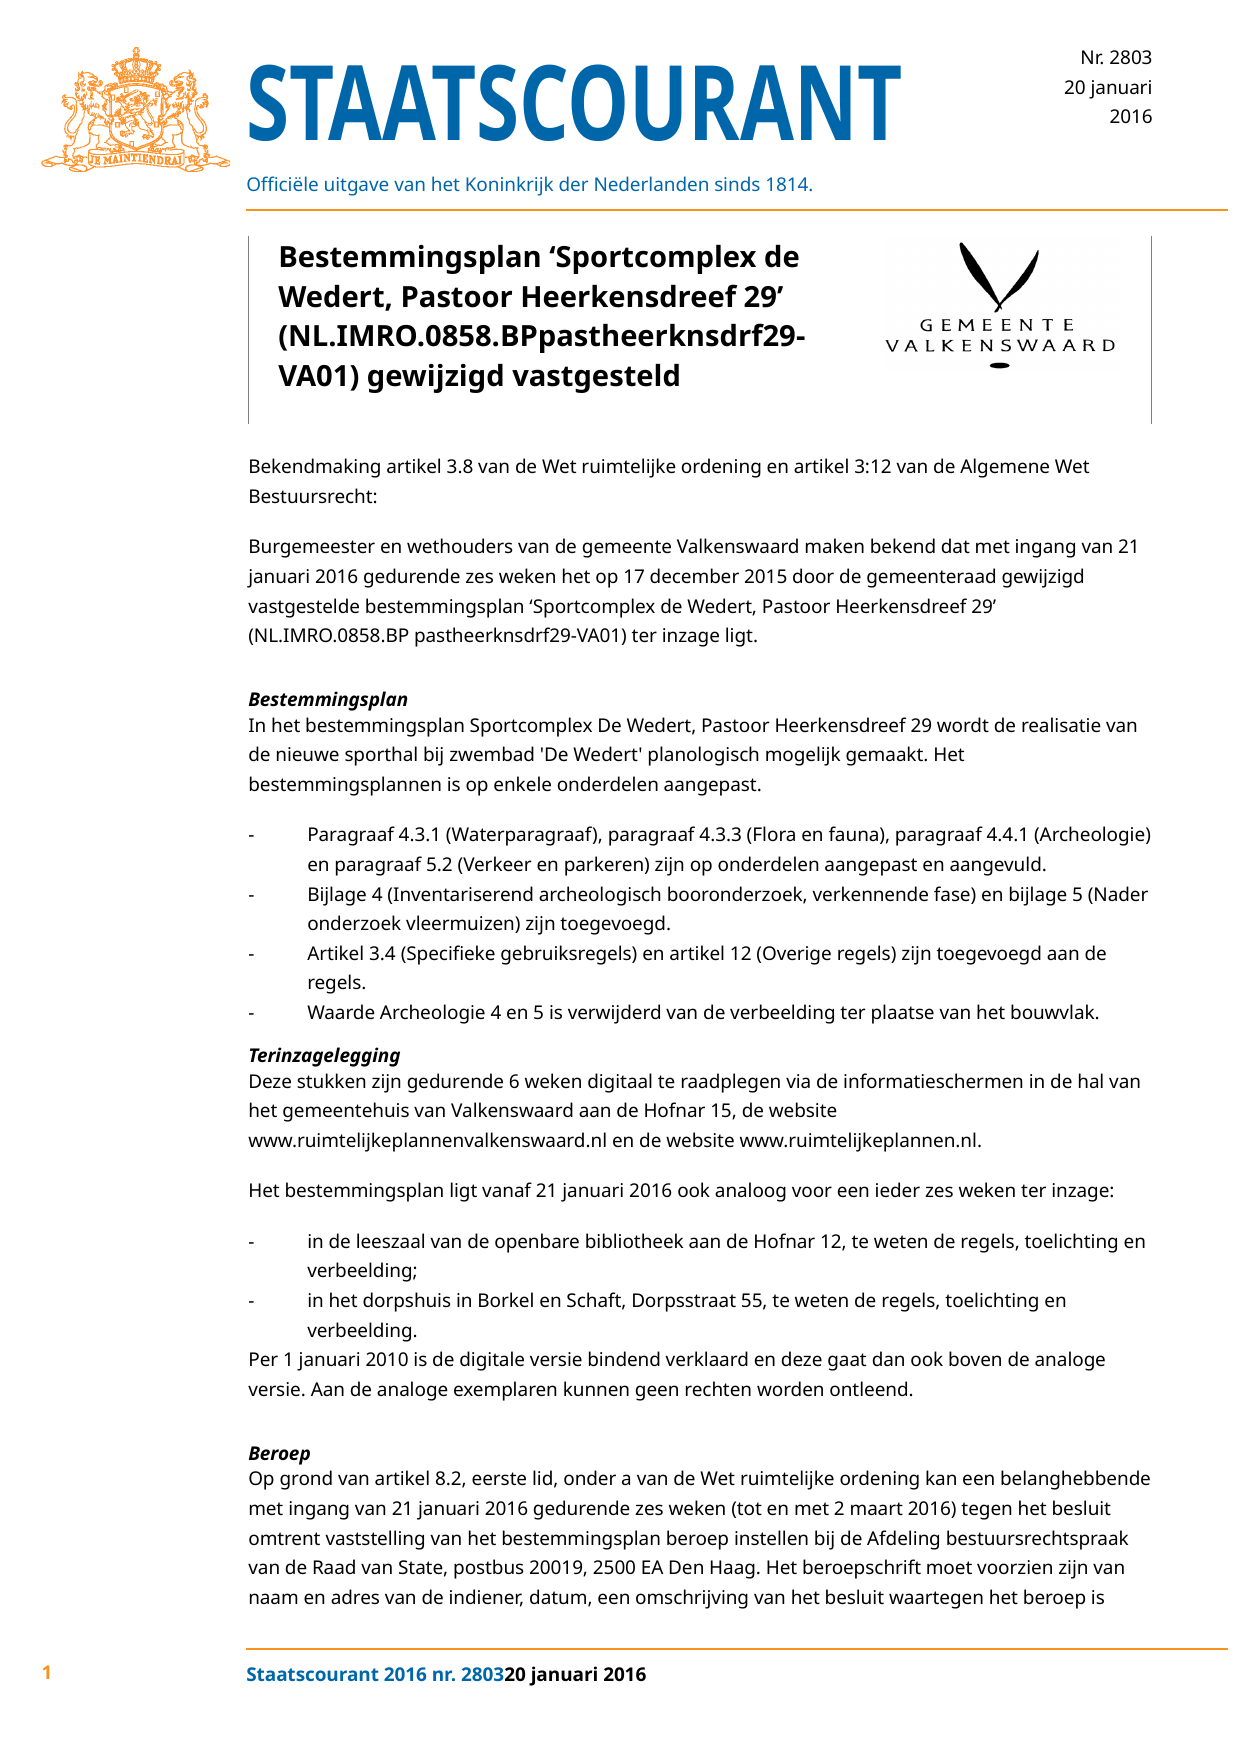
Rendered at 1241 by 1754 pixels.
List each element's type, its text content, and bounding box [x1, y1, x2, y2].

text Op grond van artikel 8.2, eerste lid, onder a van de Wet ruimtelijke ordening kan een belanghebbende met ingang van 21 januari 2016 gedurende zes weken (tot en met 2 maart 2016) tegen het besluit omtrent vaststelling van het bestemmingsplan beroep instellen bij de Afdeling bestuursrechtspraak van de Raad van State, postbus 20019, 2500 EA Den Haag. Het beroepschrift moet voorzien zijn van naam en adres van de indiener, datum, een omschrijving van het besluit waartegen het beroep is [248, 1466, 1152, 1610]
text Deze stukken zijn gedurende 6 weken digitaal te raadplegen via de informatieschermen in de hal van het gemeentehuis van Valkenswaard aan de Hofnar 15, de website www.ruimtelijkeplannenvalkenswaard.nl en de website www.ruimtelijkeplannen.nl. [248, 1068, 1152, 1153]
picture [41, 47, 231, 172]
text Bestemmingsplan [248, 686, 1152, 712]
list Paragraaf 4.3.1 (Waterparagraaf), paragraaf 4.3.3 (Flora en fauna), paragraaf 4.4.1 (Archeologie) en paragraaf 5.2 (Verkeer en parkeren) zijn op onderdelen aangepast en aangevuld. [248, 822, 1152, 877]
table_header Bestemmingsplan ‘Sportcomplex de Wedert, Pastoor Heerkensdreef 29’ (NL.IMRO.0858.BPpastheerknsdrf29-VA01) gewijzigd vastgesteld [249, 236, 850, 424]
picture [882, 236, 1119, 372]
text Burgemeester en wethouders van de gemeente Valkenswaard maken bekend dat met ingang van 21 januari 2016 gedurende zes weken het op 17 december 2015 door de gemeenteraad gewijzigd vastgestelde bestemmingsplan ‘Sportcomplex de Wedert, Pastoor Heerkensdreef 29’ (NL.IMRO.0858.BP pastheerknsdrf29-VA01) ter inzage ligt. [248, 534, 1152, 648]
list Waarde Archeologie 4 en 5 is verwijderd van de verbeelding ter plaatse van het bouwvlak. [248, 999, 1152, 1025]
list in het dorpshuis in Borkel en Schaft, Dorpsstraat 55, te weten de regels, toelichting en verbeelding. [248, 1287, 1152, 1342]
table_header [850, 236, 1151, 424]
text Het bestemmingsplan ligt vanaf 21 januari 2016 ook analoog voor een ieder zes weken ter inzage: [248, 1178, 1152, 1203]
list Artikel 3.4 (Specifieke gebruiksregels) en artikel 12 (Overige regels) zijn toegevoegd aan de regels. [248, 940, 1152, 995]
text Per 1 januari 2010 is de digitale versie bindend verklaard en deze gaat dan ook boven de analoge versie. Aan de analoge exemplaren kunnen geen rechten worden ontleend. [248, 1346, 1152, 1402]
text Beroep [248, 1440, 1152, 1466]
text In het bestemmingsplan Sportcomplex De Wedert, Pastoor Heerkensdreef 29 wordt de realisatie van de nieuwe sporthal bij zwembad 'De Wedert' planologisch mogelijk gemaakt. Het bestemmingsplannen is op enkele onderdelen aangepast. [248, 712, 1152, 797]
text Bekendmaking artikel 3.8 van de Wet ruimtelijke ordening en artikel 3:12 van de Algemene Wet Bestuursrecht: [248, 454, 1152, 509]
list Bijlage 4 (Inventariserend archeologisch booronderzoek, verkennende fase) en bijlage 5 (Nader onderzoek vleermuizen) zijn toegevoegd. [248, 881, 1152, 936]
list in de leeszaal van de openbare bibliotheek aan de Hofnar 12, te weten de regels, toelichting en verbeelding; [248, 1228, 1152, 1283]
text Terinzagelegging [248, 1042, 1152, 1068]
